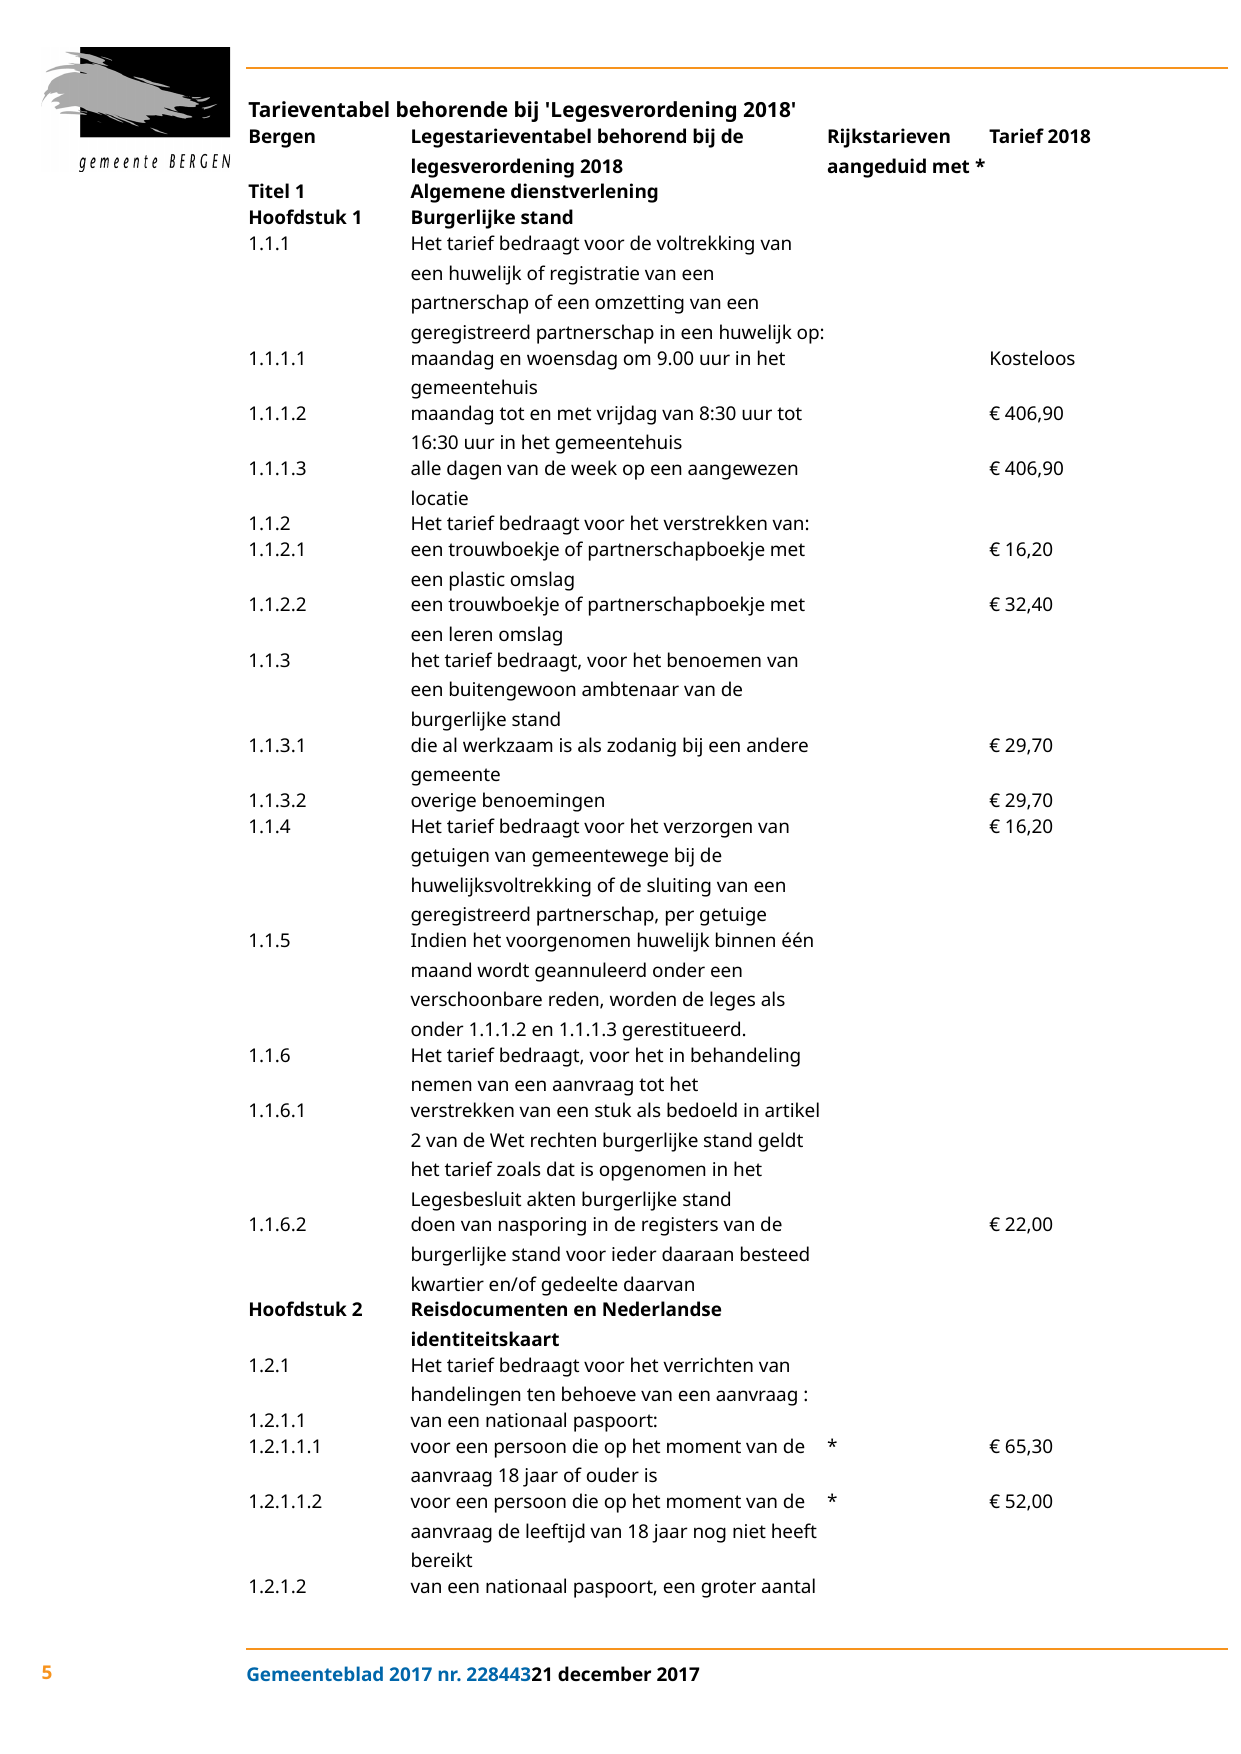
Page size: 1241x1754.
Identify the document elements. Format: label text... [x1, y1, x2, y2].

table_header Legestarieventabel behorend bij de legesverordening 2018 [410, 124, 827, 179]
table_cell Reisdocumenten en Nederlandse identiteitskaart [410, 1297, 827, 1352]
table_cell doen van nasporing in de registers van de burgerlijke stand voor ieder daaraan besteed kwartier en/of gedeelte daarvan [410, 1212, 827, 1297]
table_cell Titel 1 [248, 179, 410, 204]
table_cell [827, 1297, 989, 1352]
table_cell 1.1.1.2 [248, 400, 410, 455]
table_cell [989, 1097, 1152, 1212]
table_cell [827, 732, 989, 787]
table_cell Het tarief bedraagt, voor het in behandeling nemen van een aanvraag tot het [410, 1042, 827, 1097]
table_cell [827, 1212, 989, 1297]
table_cell [827, 1097, 989, 1212]
table_cell [827, 1042, 989, 1097]
table_cell 1.1.2.2 [248, 592, 410, 647]
table_cell [989, 511, 1152, 536]
table_cell 1.1.3 [248, 647, 410, 732]
table_cell [827, 345, 989, 400]
table_cell € 52,00 [989, 1488, 1152, 1573]
table_cell Indien het voorgenomen huwelijk binnen één maand wordt geannuleerd onder een verschoonbare reden, worden de leges als onder 1.1.1.2 en 1.1.1.3 gerestitueerd. [410, 928, 827, 1042]
table_cell een trouwboekje of partnerschapboekje met een plastic omslag [410, 536, 827, 592]
table_cell Kosteloos [989, 345, 1152, 400]
table_cell [827, 787, 989, 813]
table_cell € 65,30 [989, 1433, 1152, 1488]
table_cell [827, 1407, 989, 1433]
table_cell [827, 455, 989, 511]
table_cell van een nationaal paspoort, een groter aantal [410, 1573, 827, 1599]
picture [41, 47, 231, 172]
table_cell Het tarief bedraagt voor het verstrekken van: [410, 511, 827, 536]
table_cell € 16,20 [989, 536, 1152, 592]
table_cell [827, 511, 989, 536]
table_cell 1.1.6.1 [248, 1097, 410, 1212]
table_cell € 406,90 [989, 455, 1152, 511]
table_cell [989, 928, 1152, 1042]
table_cell [827, 205, 989, 230]
table_cell Hoofdstuk 2 [248, 1297, 410, 1352]
table_cell maandag en woensdag om 9.00 uur in het gemeentehuis [410, 345, 827, 400]
table_cell verstrekken van een stuk als bedoeld in artikel 2 van de Wet rechten burgerlijke stand geldt het tarief zoals dat is opgenomen in het Legesbesluit akten burgerlijke stand [410, 1097, 827, 1212]
table_cell € 29,70 [989, 732, 1152, 787]
table_cell [827, 1573, 989, 1599]
table_cell [827, 536, 989, 592]
table_cell € 29,70 [989, 787, 1152, 813]
table_header Bergen [248, 124, 410, 179]
table_cell voor een persoon die op het moment van de aanvraag de leeftijd van 18 jaar nog niet heeft bereikt [410, 1488, 827, 1573]
table_cell 1.1.3.2 [248, 787, 410, 813]
table_cell [989, 205, 1152, 230]
table_cell [989, 1352, 1152, 1407]
table_cell maandag tot en met vrijdag van 8:30 uur tot 16:30 uur in het gemeentehuis [410, 400, 827, 455]
table_cell 1.2.1 [248, 1352, 410, 1407]
table_cell 1.2.1.2 [248, 1573, 410, 1599]
table_cell 1.2.1.1.1 [248, 1433, 410, 1488]
table_cell * [827, 1488, 989, 1573]
table_cell [827, 179, 989, 204]
table_cell [989, 230, 1152, 345]
table_cell voor een persoon die op het moment van de aanvraag 18 jaar of ouder is [410, 1433, 827, 1488]
table_cell [989, 1573, 1152, 1599]
table_cell 1.1.6 [248, 1042, 410, 1097]
table_cell van een nationaal paspoort: [410, 1407, 827, 1433]
table_cell 1.1.3.1 [248, 732, 410, 787]
table_cell [827, 813, 989, 927]
table_cell [827, 928, 989, 1042]
table_cell Algemene dienstverlening [410, 179, 827, 204]
table_cell * [827, 1433, 989, 1488]
table_header Tarief 2018 [989, 124, 1152, 179]
table_cell 1.1.4 [248, 813, 410, 927]
table_cell [989, 1297, 1152, 1352]
table_cell € 22,00 [989, 1212, 1152, 1297]
table_cell [827, 1352, 989, 1407]
table_cell het tarief bedraagt, voor het benoemen van een buitengewoon ambtenaar van de burgerlijke stand [410, 647, 827, 732]
table_cell Hoofdstuk 1 [248, 205, 410, 230]
table_cell 1.1.1.1 [248, 345, 410, 400]
table_cell [827, 592, 989, 647]
table_cell 1.1.1.3 [248, 455, 410, 511]
table_cell 1.1.5 [248, 928, 410, 1042]
table_cell 1.2.1.1.2 [248, 1488, 410, 1573]
table_cell [989, 1407, 1152, 1433]
table_cell een trouwboekje of partnerschapboekje met een leren omslag [410, 592, 827, 647]
table_header Rijkstarieven aangeduid met * [827, 124, 989, 179]
table_cell Het tarief bedraagt voor het verrichten van handelingen ten behoeve van een aanvraag : [410, 1352, 827, 1407]
table_cell overige benoemingen [410, 787, 827, 813]
table_cell 1.1.2 [248, 511, 410, 536]
table_cell [827, 400, 989, 455]
table_cell [989, 647, 1152, 732]
table_cell 1.1.1 [248, 230, 410, 345]
table_cell Burgerlijke stand [410, 205, 827, 230]
table_cell [989, 1042, 1152, 1097]
table_cell 1.2.1.1 [248, 1407, 410, 1433]
table_cell [827, 230, 989, 345]
text Tarieventabel behorende bij 'Legesverordening 2018' [248, 95, 1152, 123]
table_cell 1.1.6.2 [248, 1212, 410, 1297]
table_cell Het tarief bedraagt voor het verzorgen van getuigen van gemeentewege bij de huwelijksvoltrekking of de sluiting van een geregistreerd partnerschap, per getuige [410, 813, 827, 927]
table_cell Het tarief bedraagt voor de voltrekking van een huwelijk of registratie van een partnerschap of een omzetting van een geregistreerd partnerschap in een huwelijk op: [410, 230, 827, 345]
table_cell € 32,40 [989, 592, 1152, 647]
table_cell [989, 179, 1152, 204]
table_cell € 406,90 [989, 400, 1152, 455]
table_cell [827, 647, 989, 732]
table_cell € 16,20 [989, 813, 1152, 927]
table_cell 1.1.2.1 [248, 536, 410, 592]
table_cell die al werkzaam is als zodanig bij een andere gemeente [410, 732, 827, 787]
table_cell alle dagen van de week op een aangewezen locatie [410, 455, 827, 511]
